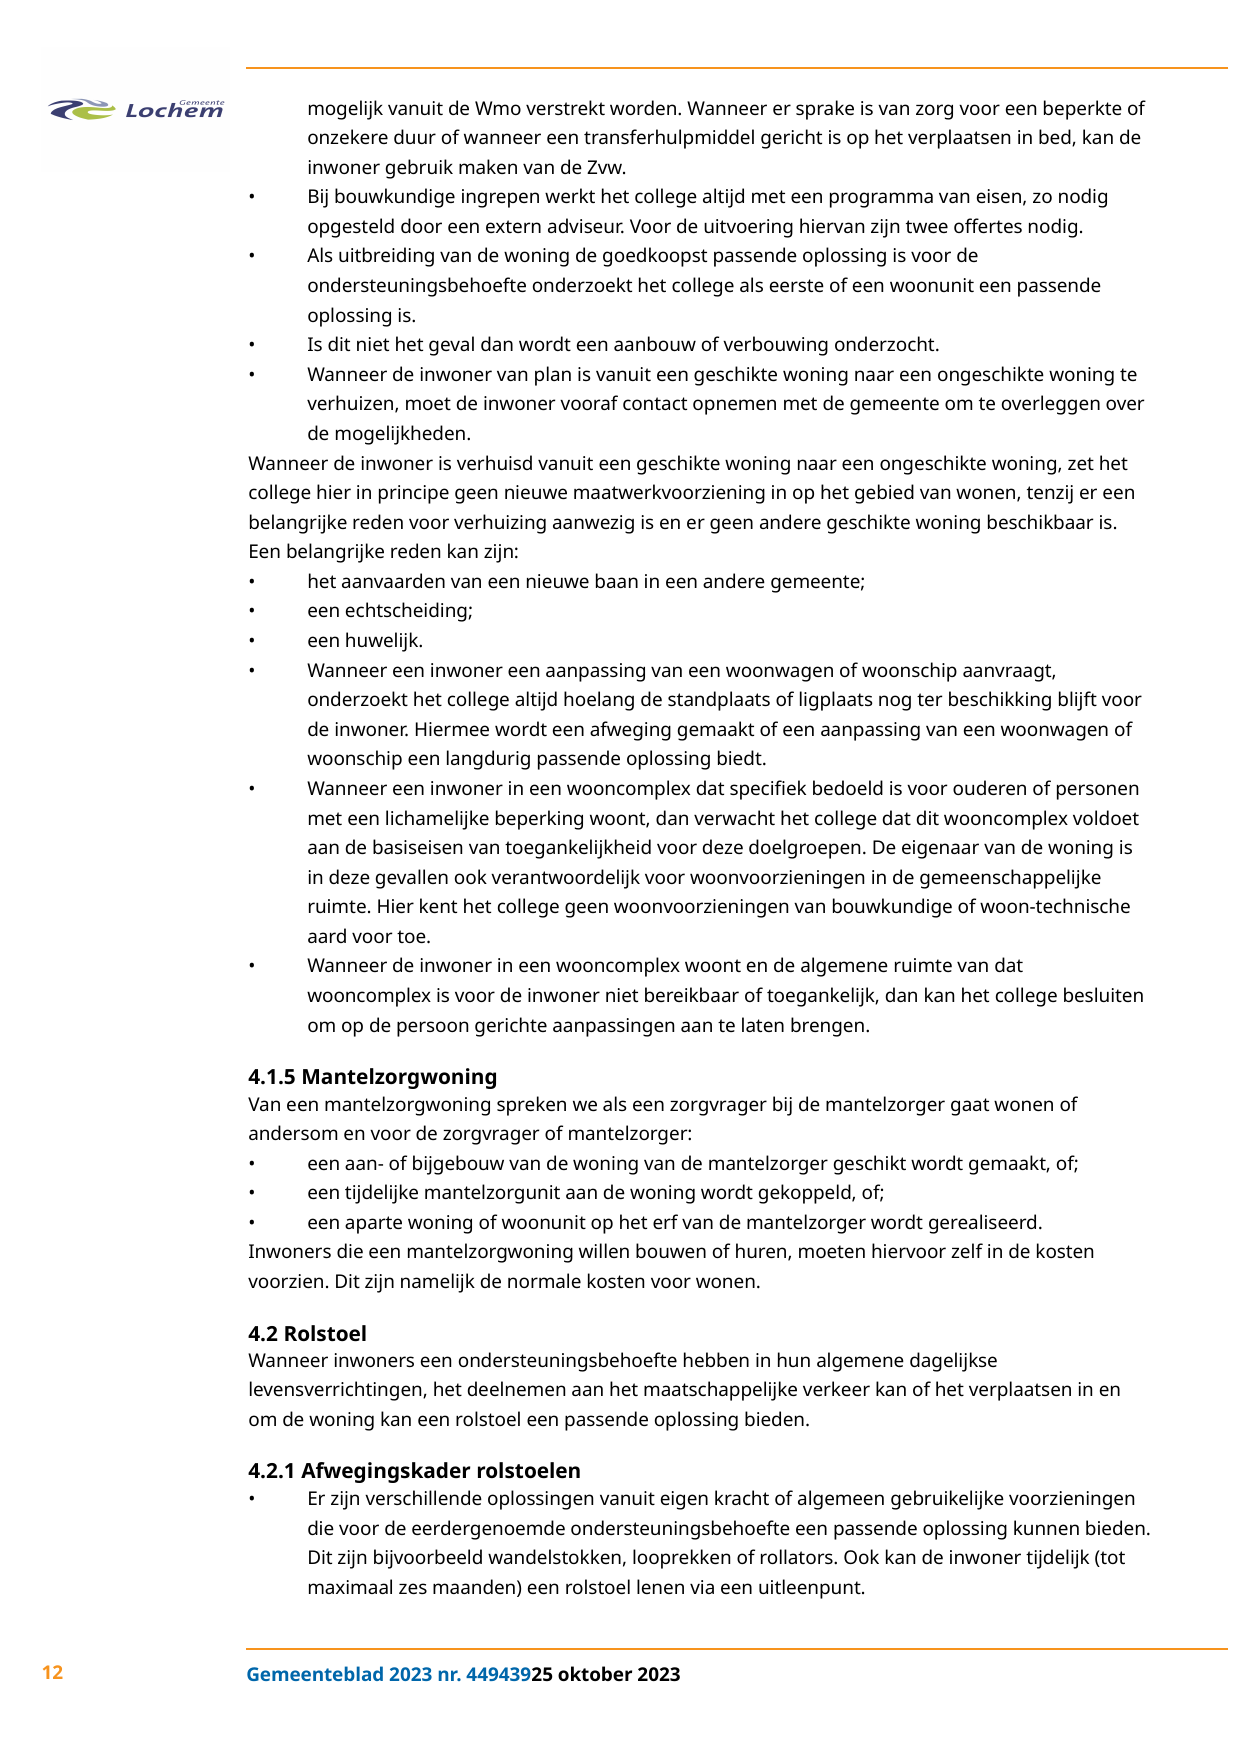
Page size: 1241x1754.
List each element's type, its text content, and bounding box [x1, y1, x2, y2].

list een aan- of bijgebouw van de woning van de mantelzorger geschikt wordt gemaakt, of; [248, 1150, 1152, 1176]
text Wanneer de inwoner is verhuisd vanuit een geschikte woning naar een ongeschikte woning, zet het college hier in principe geen nieuwe maatwerkvoorziening in op het gebied van wonen, tenzij er een belangrijke reden voor verhuizing aanwezig is en er geen andere geschikte woning beschikbaar is. Een belangrijke reden kan zijn: [248, 450, 1152, 564]
list Wanneer de inwoner in een wooncomplex woont en de algemene ruimte van dat wooncomplex is voor de inwoner niet bereikbaar of toegankelijk, dan kan het college besluiten om op de persoon gerichte aanpassingen aan te laten brengen. [248, 953, 1152, 1038]
text 4.2 Rolstoel [248, 1319, 1152, 1347]
list het aanvaarden van een nieuwe baan in een andere gemeente; [248, 568, 1152, 594]
text Wanneer inwoners een ondersteuningsbehoefte hebben in hun algemene dagelijkse levensverrichtingen, het deelnemen aan het maatschappelijke verkeer kan of het verplaatsen in en om de woning kan een rolstoel een passende oplossing bieden. [248, 1347, 1152, 1432]
list Wanneer de inwoner van plan is vanuit een geschikte woning naar een ongeschikte woning te verhuizen, moet de inwoner vooraf contact opnemen met de gemeente om te overleggen over de mogelijkheden. [248, 361, 1152, 446]
list Is dit niet het geval dan wordt een aanbouw of verbouwing onderzocht. [248, 331, 1152, 357]
list een aparte woning of woonunit op het erf van de mantelzorger wordt gerealiseerd. [248, 1209, 1152, 1235]
text Inwoners die een mantelzorgwoning willen bouwen of huren, moeten hiervoor zelf in de kosten voorzien. Dit zijn namelijk de normale kosten voor wonen. [248, 1239, 1152, 1294]
list Als uitbreiding van de woning de goedkoopst passende oplossing is voor de ondersteuningsbehoefte onderzoekt het college als eerste of een woonunit een passende oplossing is. [248, 243, 1152, 328]
list een tijdelijke mantelzorgunit aan de woning wordt gekoppeld, of; [248, 1179, 1152, 1205]
list een huwelijk. [248, 627, 1152, 653]
picture [41, 47, 231, 172]
text 4.2.1 Afwegingskader rolstoelen [248, 1457, 1152, 1485]
text 4.1.5 Mantelzorgwoning [248, 1062, 1152, 1091]
list Wanneer een inwoner in een wooncomplex dat specifiek bedoeld is voor ouderen of personen met een lichamelijke beperking woont, dan verwacht het college dat dit wooncomplex voldoet aan de basiseisen van toegankelijkheid voor deze doelgroepen. De eigenaar van de woning is in deze gevallen ook verantwoordelijk voor woonvoorzieningen in de gemeenschappelijke ruimte. Hier kent het college geen woonvoorzieningen van bouwkundige of woon-technische aard voor toe. [248, 775, 1152, 949]
list Bij bouwkundige ingrepen werkt het college altijd met een programma van eisen, zo nodig opgesteld door een extern adviseur. Voor de uitvoering hiervan zijn twee offertes nodig. [248, 183, 1152, 239]
list een echtscheiding; [248, 598, 1152, 623]
list mogelijk vanuit de Wmo verstrekt worden. Wanneer er sprake is van zorg voor een beperkte of onzekere duur of wanneer een transferhulpmiddel gericht is op het verplaatsen in bed, kan de inwoner gebruik maken van de Zvw. [248, 95, 1152, 180]
text Van een mantelzorgwoning spreken we als een zorgvrager bij de mantelzorger gaat wonen of andersom en voor de zorgvrager of mantelzorger: [248, 1091, 1152, 1146]
list Wanneer een inwoner een aanpassing van een woonwagen of woonschip aanvraagt, onderzoekt het college altijd hoelang de standplaats of ligplaats nog ter beschikking blijft voor de inwoner. Hiermee wordt een afweging gemaakt of een aanpassing van een woonwagen of woonschip een langdurig passende oplossing biedt. [248, 657, 1152, 771]
list Er zijn verschillende oplossingen vanuit eigen kracht of algemeen gebruikelijke voorzieningen die voor de eerdergenoemde ondersteuningsbehoefte een passende oplossing kunnen bieden. Dit zijn bijvoorbeeld wandelstokken, looprekken of rollators. Ook kan de inwoner tijdelijk (tot maximaal zes maanden) een rolstoel lenen via een uitleenpunt. [248, 1485, 1152, 1599]
